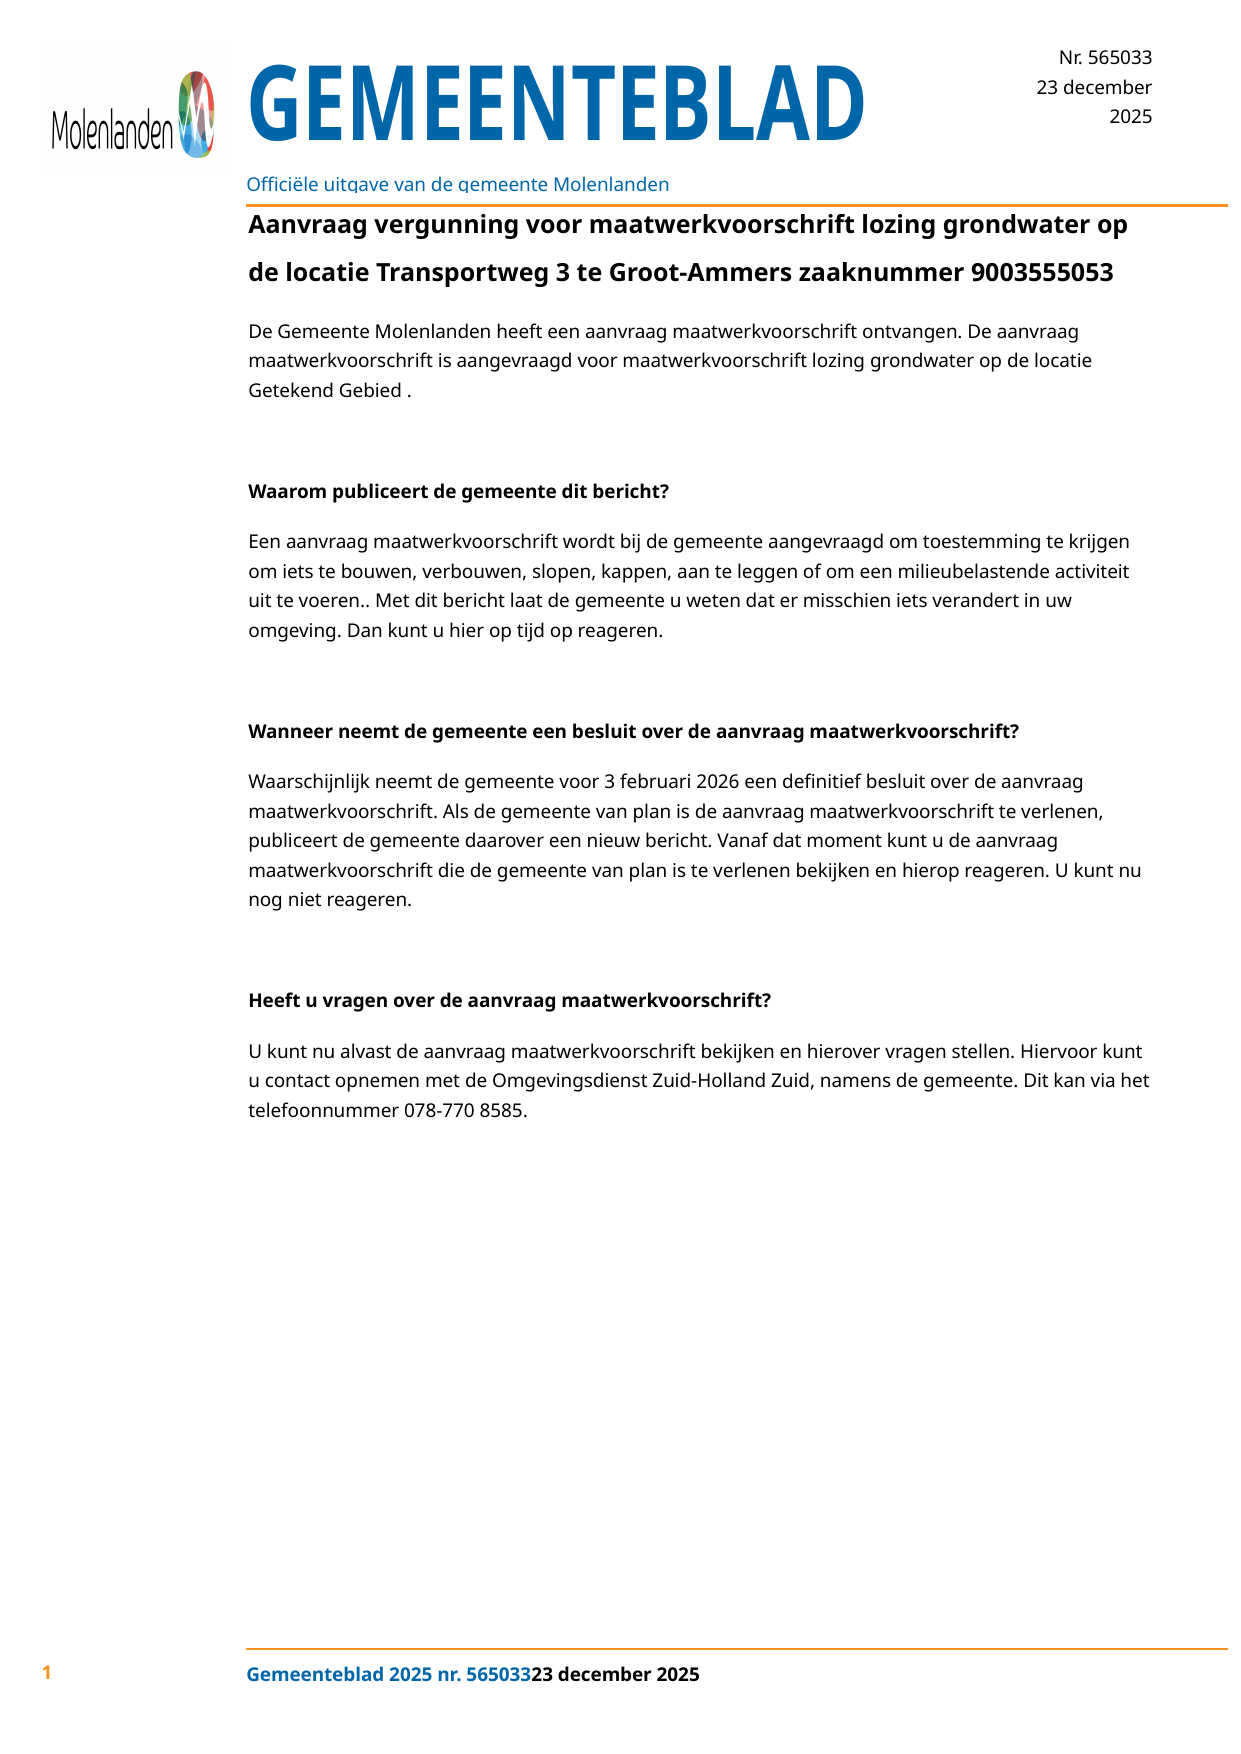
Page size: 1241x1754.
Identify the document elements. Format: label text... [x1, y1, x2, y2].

text Heeft u vragen over de aanvraag maatwerkvoorschrift? [248, 987, 1152, 1013]
text U kunt nu alvast de aanvraag maatwerkvoorschrift bekijken en hierover vragen stellen. Hiervoor kunt u contact opnemen met de Omgevingsdienst Zuid-Holland Zuid, namens de gemeente. Dit kan via het telefoonnummer 078-770 8585. [248, 1038, 1152, 1123]
picture [41, 47, 231, 172]
text Waarschijnlijk neemt de gemeente voor 3 februari 2026 een definitief besluit over de aanvraag maatwerkvoorschrift. Als de gemeente van plan is de aanvraag maatwerkvoorschrift te verlenen, publiceert de gemeente daarover een nieuw bericht. Vanaf dat moment kunt u de aanvraag maatwerkvoorschrift die de gemeente van plan is te verlenen bekijken en hierop reageren. U kunt nu nog niet reageren. [248, 768, 1152, 912]
text Aanvraag vergunning voor maatwerkvoorschrift lozing grondwater op de locatie Transportweg 3 te Groot-Ammers zaaknummer 9003555053 [248, 207, 1152, 288]
text Waarom publiceert de gemeente dit bericht? [248, 478, 1152, 504]
text Een aanvraag maatwerkvoorschrift wordt bij de gemeente aangevraagd om toestemming te krijgen om iets te bouwen, verbouwen, slopen, kappen, aan te leggen of om een milieubelastende activiteit uit te voeren.. Met dit bericht laat de gemeente u weten dat er misschien iets verandert in uw omgeving. Dan kunt u hier op tijd op reageren. [248, 528, 1152, 643]
text Wanneer neemt de gemeente een besluit over de aanvraag maatwerkvoorschrift? [248, 718, 1152, 744]
text De Gemeente Molenlanden heeft een aanvraag maatwerkvoorschrift ontvangen. De aanvraag maatwerkvoorschrift is aangevraagd voor maatwerkvoorschrift lozing grondwater op de locatie Getekend Gebied . [248, 318, 1152, 403]
